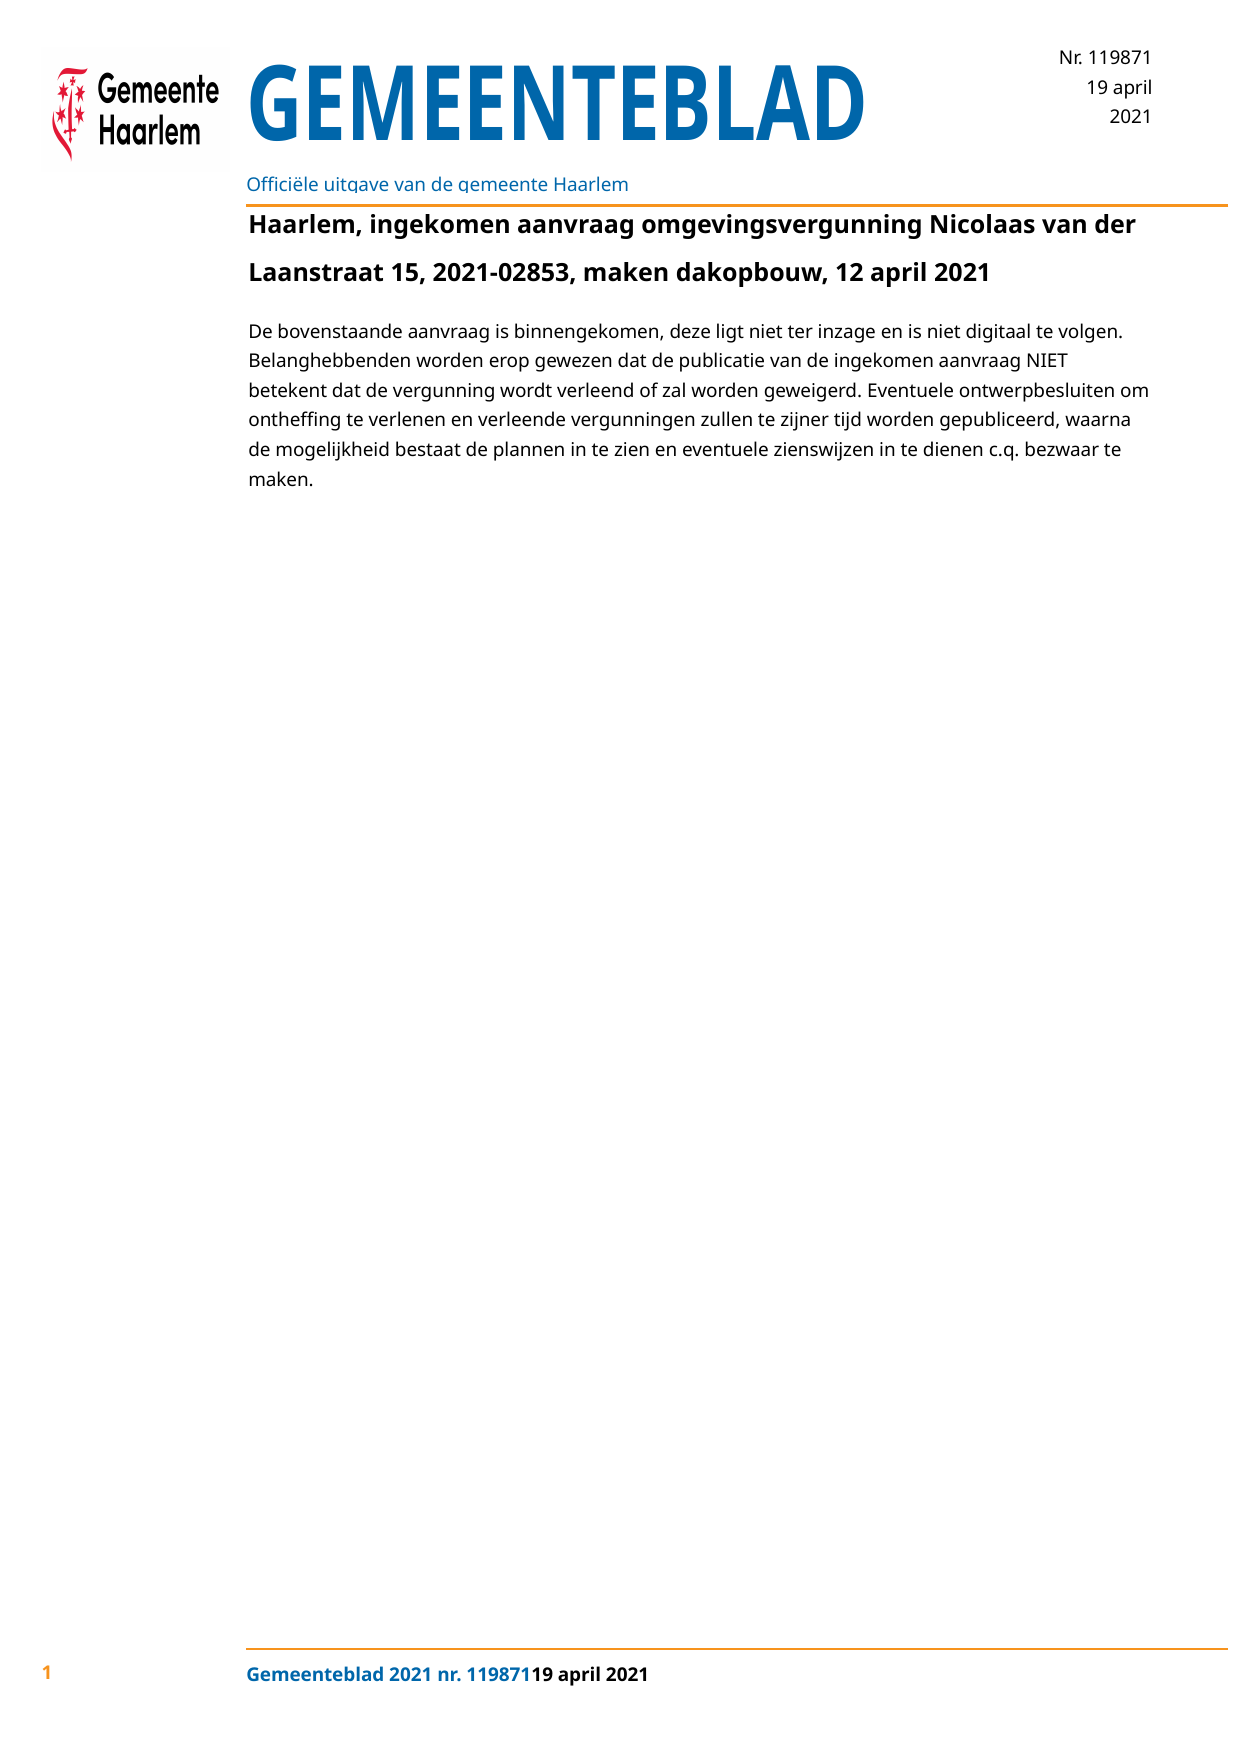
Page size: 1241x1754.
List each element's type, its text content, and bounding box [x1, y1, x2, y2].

text De bovenstaande aanvraag is binnengekomen, deze ligt niet ter inzage en is niet digitaal te volgen. Belanghebbenden worden erop gewezen dat de publicatie van de ingekomen aanvraag NIET betekent dat de vergunning wordt verleend of zal worden geweigerd. Eventuele ontwerpbesluiten om ontheffing te verlenen en verleende vergunningen zullen te zijner tijd worden gepubliceerd, waarna de mogelijkheid bestaat de plannen in te zien en eventuele zienswijzen in te dienen c.q. bezwaar te maken. [248, 318, 1152, 492]
picture [41, 47, 231, 172]
text Haarlem, ingekomen aanvraag omgevingsvergunning Nicolaas van der Laanstraat 15, 2021-02853, maken dakopbouw, 12 april 2021 [248, 207, 1152, 288]
